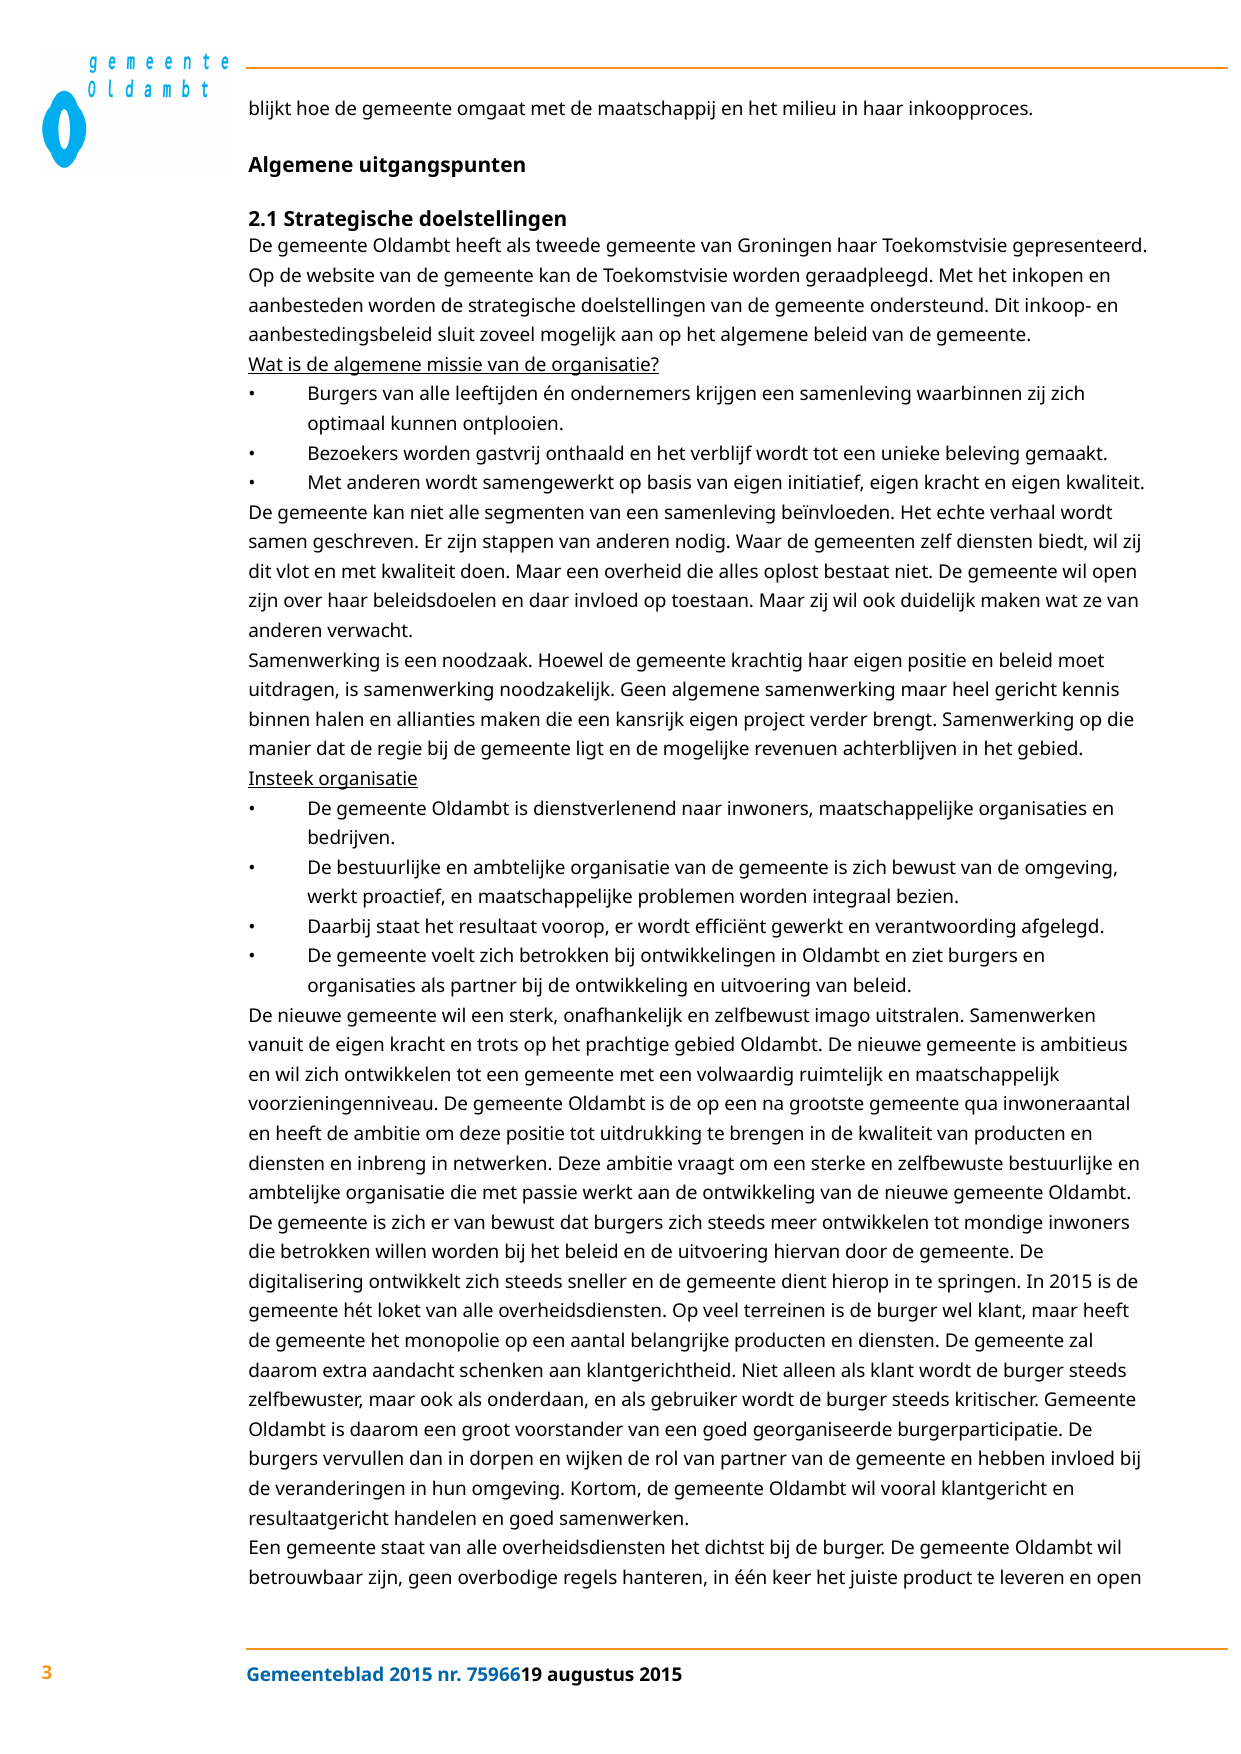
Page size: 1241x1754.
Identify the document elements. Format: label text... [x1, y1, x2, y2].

list De bestuurlijke en ambtelijke organisatie van de gemeente is zich bewust van de omgeving, werkt proactief, en maatschappelijke problemen worden integraal bezien. [248, 854, 1152, 909]
text Samenwerking is een noodzaak. Hoewel de gemeente krachtig haar eigen positie en beleid moet uitdragen, is samenwerking noodzakelijk. Geen algemene samenwerking maar heel gericht kennis binnen halen en allianties maken die een kansrijk eigen project verder brengt. Samenwerking op die manier dat de regie bij de gemeente ligt en de mogelijke revenuen achterblijven in het gebied. [248, 647, 1152, 761]
text 2.1 Strategische doelstellingen [248, 204, 1152, 233]
text Een gemeente staat van alle overheidsdiensten het dichtst bij de burger. De gemeente Oldambt wil betrouwbaar zijn, geen overbodige regels hanteren, in één keer het juiste product te leveren en open [248, 1534, 1152, 1590]
list De gemeente Oldambt is dienstverlenend naar inwoners, maatschappelijke organisaties en bedrijven. [248, 795, 1152, 850]
text Algemene uitgangspunten [248, 150, 1152, 178]
text Insteek organisatie [248, 765, 1152, 791]
list Bezoekers worden gastvrij onthaald en het verblijf wordt tot een unieke beleving gemaakt. [248, 440, 1152, 466]
text De gemeente is zich er van bewust dat burgers zich steeds meer ontwikkelen tot mondige inwoners die betrokken willen worden bij het beleid en de uitvoering hiervan door de gemeente. De digitalisering ontwikkelt zich steeds sneller en de gemeente dient hierop in te springen. In 2015 is de gemeente hét loket van alle overheidsdiensten. Op veel terreinen is de burger wel klant, maar heeft de gemeente het monopolie op een aantal belangrijke producten en diensten. De gemeente zal daarom extra aandacht schenken aan klantgerichtheid. Niet alleen als klant wordt de burger steeds zelfbewuster, maar ook als onderdaan, en als gebruiker wordt de burger steeds kritischer. Gemeente Oldambt is daarom een groot voorstander van een goed georganiseerde burgerparticipatie. De burgers vervullen dan in dorpen en wijken de rol van partner van de gemeente en hebben invloed bij de veranderingen in hun omgeving. Kortom, de gemeente Oldambt wil vooral klantgericht en resultaatgericht handelen en goed samenwerken. [248, 1209, 1152, 1531]
text De nieuwe gemeente wil een sterk, onafhankelijk en zelfbewust imago uitstralen. Samenwerken vanuit de eigen kracht en trots op het prachtige gebied Oldambt. De nieuwe gemeente is ambitieus en wil zich ontwikkelen tot een gemeente met een volwaardig ruimtelijk en maatschappelijk voorzieningenniveau. De gemeente Oldambt is de op een na grootste gemeente qua inwoneraantal en heeft de ambitie om deze positie tot uitdrukking te brengen in de kwaliteit van producten en diensten en inbreng in netwerken. Deze ambitie vraagt om een sterke en zelfbewuste bestuurlijke en ambtelijke organisatie die met passie werkt aan de ontwikkeling van de nieuwe gemeente Oldambt. [248, 1002, 1152, 1205]
list Met anderen wordt samengewerkt op basis van eigen initiatief, eigen kracht en eigen kwaliteit. [248, 469, 1152, 495]
text De gemeente Oldambt heeft als tweede gemeente van Groningen haar Toekomstvisie gepresenteerd. Op de website van de gemeente kan de Toekomstvisie worden geraadpleegd. Met het inkopen en aanbesteden worden de strategische doelstellingen van de gemeente ondersteund. Dit inkoop- en aanbestedingsbeleid sluit zoveel mogelijk aan op het algemene beleid van de gemeente. [248, 233, 1152, 347]
list De gemeente voelt zich betrokken bij ontwikkelingen in Oldambt en ziet burgers en organisaties als partner bij de ontwikkeling en uitvoering van beleid. [248, 943, 1152, 998]
list Burgers van alle leeftijden én ondernemers krijgen een samenleving waarbinnen zij zich optimaal kunnen ontplooien. [248, 381, 1152, 436]
text Wat is de algemene missie van de organisatie? [248, 351, 1152, 377]
text blijkt hoe de gemeente omgaat met de maatschappij en het milieu in haar inkoopproces. [248, 95, 1152, 121]
list Daarbij staat het resultaat voorop, er wordt efficiënt gewerkt en verantwoording afgelegd. [248, 913, 1152, 939]
picture [41, 47, 231, 172]
text De gemeente kan niet alle segmenten van een samenleving beïnvloeden. Het echte verhaal wordt samen geschreven. Er zijn stappen van anderen nodig. Waar de gemeenten zelf diensten biedt, wil zij dit vlot en met kwaliteit doen. Maar een overheid die alles oplost bestaat niet. De gemeente wil open zijn over haar beleidsdoelen en daar invloed op toestaan. Maar zij wil ook duidelijk maken wat ze van anderen verwacht. [248, 499, 1152, 643]
